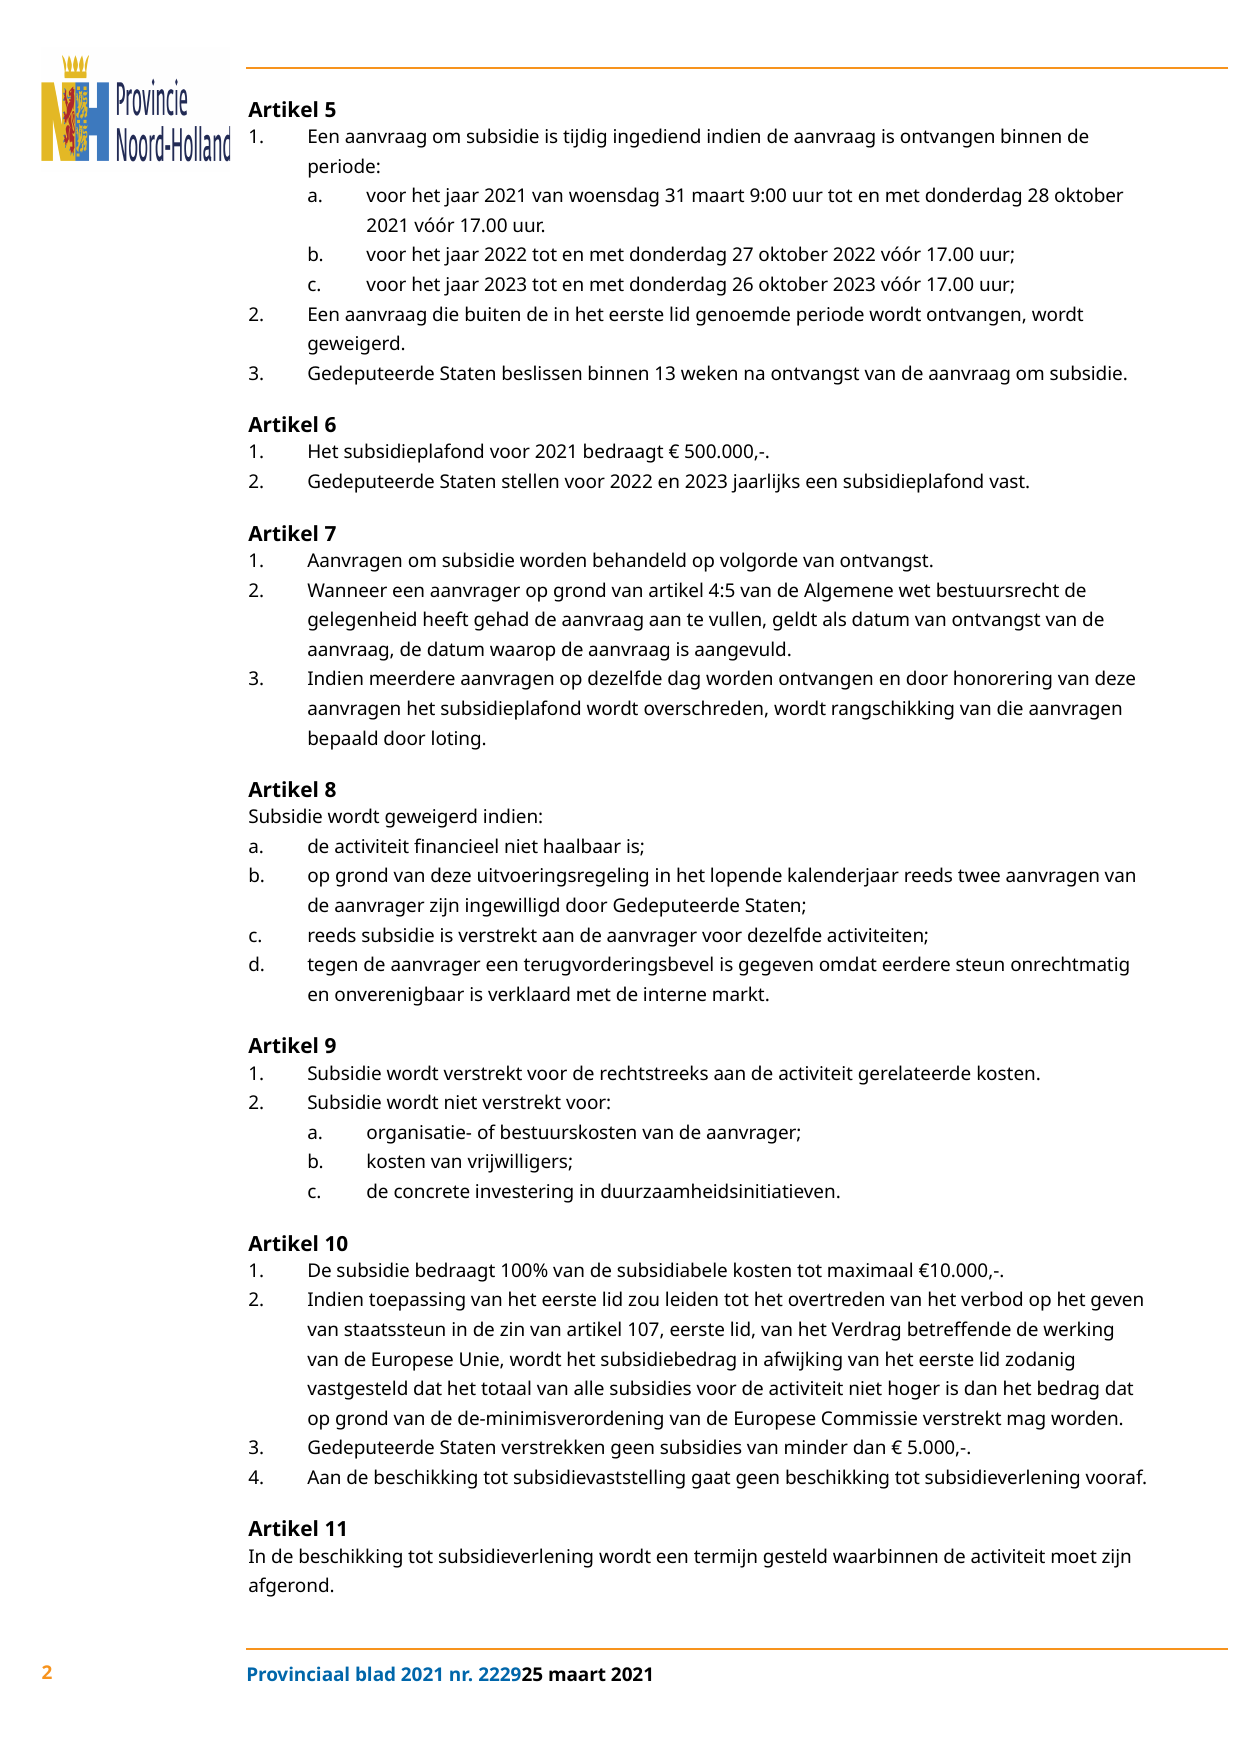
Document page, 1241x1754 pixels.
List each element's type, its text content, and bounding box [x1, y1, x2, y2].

list Aan de beschikking tot subsidievaststelling gaat geen beschikking tot subsidieverlening vooraf. [248, 1464, 1152, 1490]
list Indien meerdere aanvragen op dezelfde dag worden ontvangen en door honorering van deze aanvragen het subsidieplafond wordt overschreden, wordt rangschikking van die aanvragen bepaald door loting. [248, 666, 1152, 750]
text In de beschikking tot subsidieverlening wordt een termijn gesteld waarbinnen de activiteit moet zijn afgerond. [248, 1543, 1152, 1598]
list Indien toepassing van het eerste lid zou leiden tot het overtreden van het verbod op het geven van staatssteun in de zin van artikel 107, eerste lid, van het Verdrag betreffende de werking van de Europese Unie, wordt het subsidiebedrag in afwijking van het eerste lid zodanig vastgesteld dat het totaal van alle subsidies voor de activiteit niet hoger is dan het bedrag dat op grond van de de-minimisverordening van de Europese Commissie verstrekt mag worden. [248, 1287, 1152, 1431]
list Aanvragen om subsidie worden behandeld op volgorde van ontvangst. [248, 547, 1152, 573]
text Artikel 10 [248, 1229, 1152, 1257]
list Subsidie wordt verstrekt voor de rechtstreeks aan de activiteit gerelateerde kosten. [248, 1060, 1152, 1086]
list organisatie- of bestuurskosten van de aanvrager; [307, 1119, 1152, 1145]
list kosten van vrijwilligers; [307, 1149, 1152, 1174]
list tegen de aanvrager een terugvorderingsbevel is gegeven omdat eerdere steun onrechtmatig en onverenigbaar is verklaard met de interne markt. [248, 951, 1152, 1007]
list Gedeputeerde Staten beslissen binnen 13 weken na ontvangst van de aanvraag om subsidie. [248, 360, 1152, 386]
text Artikel 8 [248, 775, 1152, 803]
text Artikel 9 [248, 1031, 1152, 1060]
picture [41, 47, 231, 172]
list voor het jaar 2023 tot en met donderdag 26 oktober 2023 vóór 17.00 uur; [307, 271, 1152, 297]
list Een aanvraag die buiten de in het eerste lid genoemde periode wordt ontvangen, wordt geweigerd. [248, 301, 1152, 356]
list Het subsidieplafond voor 2021 bedraagt € 500.000,-. [248, 439, 1152, 464]
list op grond van deze uitvoeringsregeling in het lopende kalenderjaar reeds twee aanvragen van de aanvrager zijn ingewilligd door Gedeputeerde Staten; [248, 863, 1152, 918]
text Artikel 6 [248, 410, 1152, 439]
list De subsidie bedraagt 100% van de subsidiabele kosten tot maximaal €10.000,-. [248, 1257, 1152, 1283]
text Artikel 7 [248, 519, 1152, 547]
text Subsidie wordt geweigerd indien: [248, 803, 1152, 829]
list voor het jaar 2021 van woensdag 31 maart 9:00 uur tot en met donderdag 28 oktober 2021 vóór 17.00 uur. [307, 182, 1152, 238]
text Artikel 11 [248, 1514, 1152, 1543]
list voor het jaar 2022 tot en met donderdag 27 oktober 2022 vóór 17.00 uur; [307, 242, 1152, 267]
list Subsidie wordt niet verstrekt voor: [248, 1089, 1152, 1115]
list de concrete investering in duurzaamheidsinitiatieven. [307, 1178, 1152, 1204]
list Een aanvraag om subsidie is tijdig ingediend indien de aanvraag is ontvangen binnen de periode: [248, 123, 1152, 178]
list Gedeputeerde Staten verstrekken geen subsidies van minder dan € 5.000,-. [248, 1434, 1152, 1460]
text Artikel 5 [248, 95, 1152, 123]
list Gedeputeerde Staten stellen voor 2022 en 2023 jaarlijks een subsidieplafond vast. [248, 468, 1152, 494]
list de activiteit financieel niet haalbaar is; [248, 833, 1152, 859]
list Wanneer een aanvrager op grond van artikel 4:5 van de Algemene wet bestuursrecht de gelegenheid heeft gehad de aanvraag aan te vullen, geldt als datum van ontvangst van de aanvraag, de datum waarop de aanvraag is aangevuld. [248, 577, 1152, 662]
list reeds subsidie is verstrekt aan de aanvrager voor dezelfde activiteiten; [248, 922, 1152, 948]
